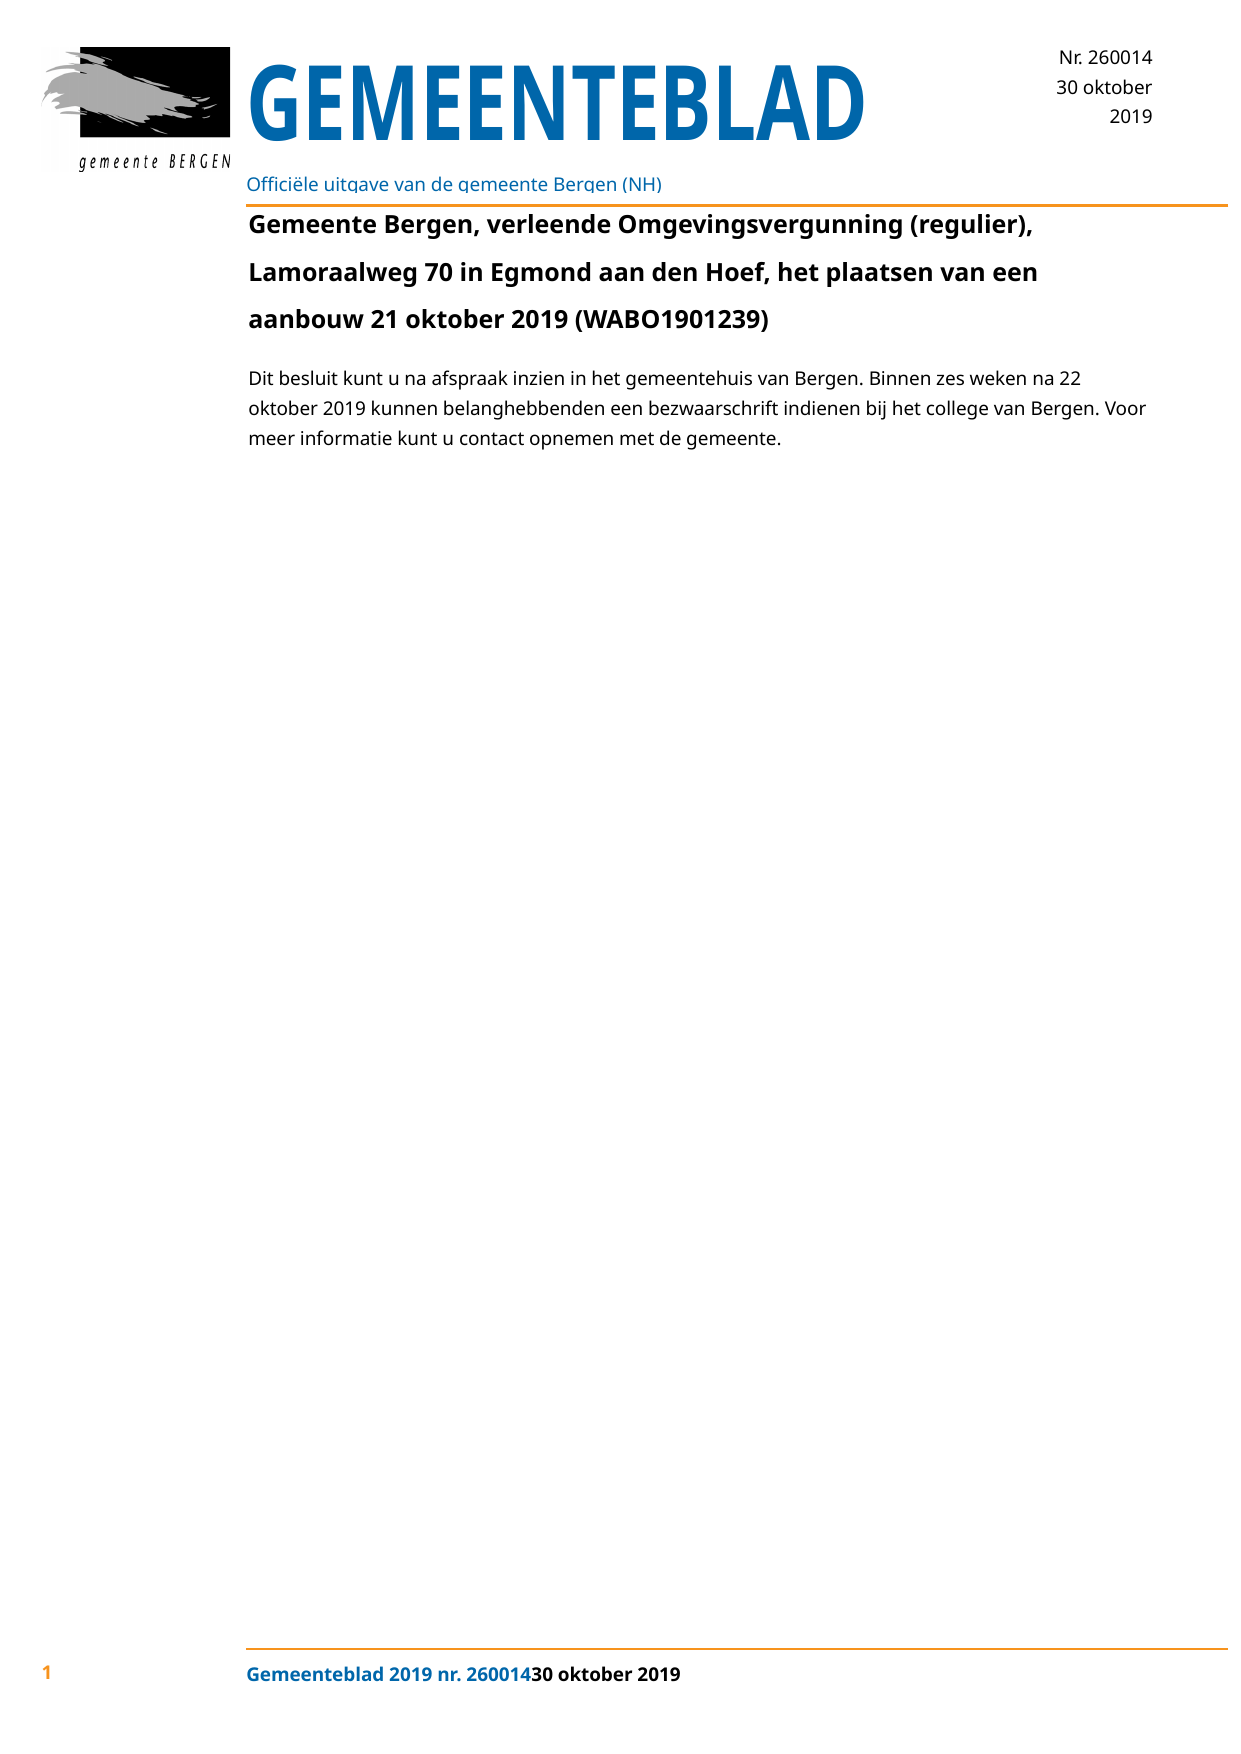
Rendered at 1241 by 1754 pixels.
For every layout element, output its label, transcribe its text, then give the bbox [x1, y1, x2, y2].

text Gemeente Bergen, verleende Omgevingsvergunning (regulier), Lamoraalweg 70 in Egmond aan den Hoef, het plaatsen van een aanbouw 21 oktober 2019 (WABO1901239) [248, 207, 1152, 336]
picture [41, 47, 231, 172]
text Dit besluit kunt u na afspraak inzien in het gemeentehuis van Bergen. Binnen zes weken na 22 oktober 2019 kunnen belanghebbenden een bezwaarschrift indienen bij het college van Bergen. Voor meer informatie kunt u contact opnemen met de gemeente. [248, 366, 1152, 450]
